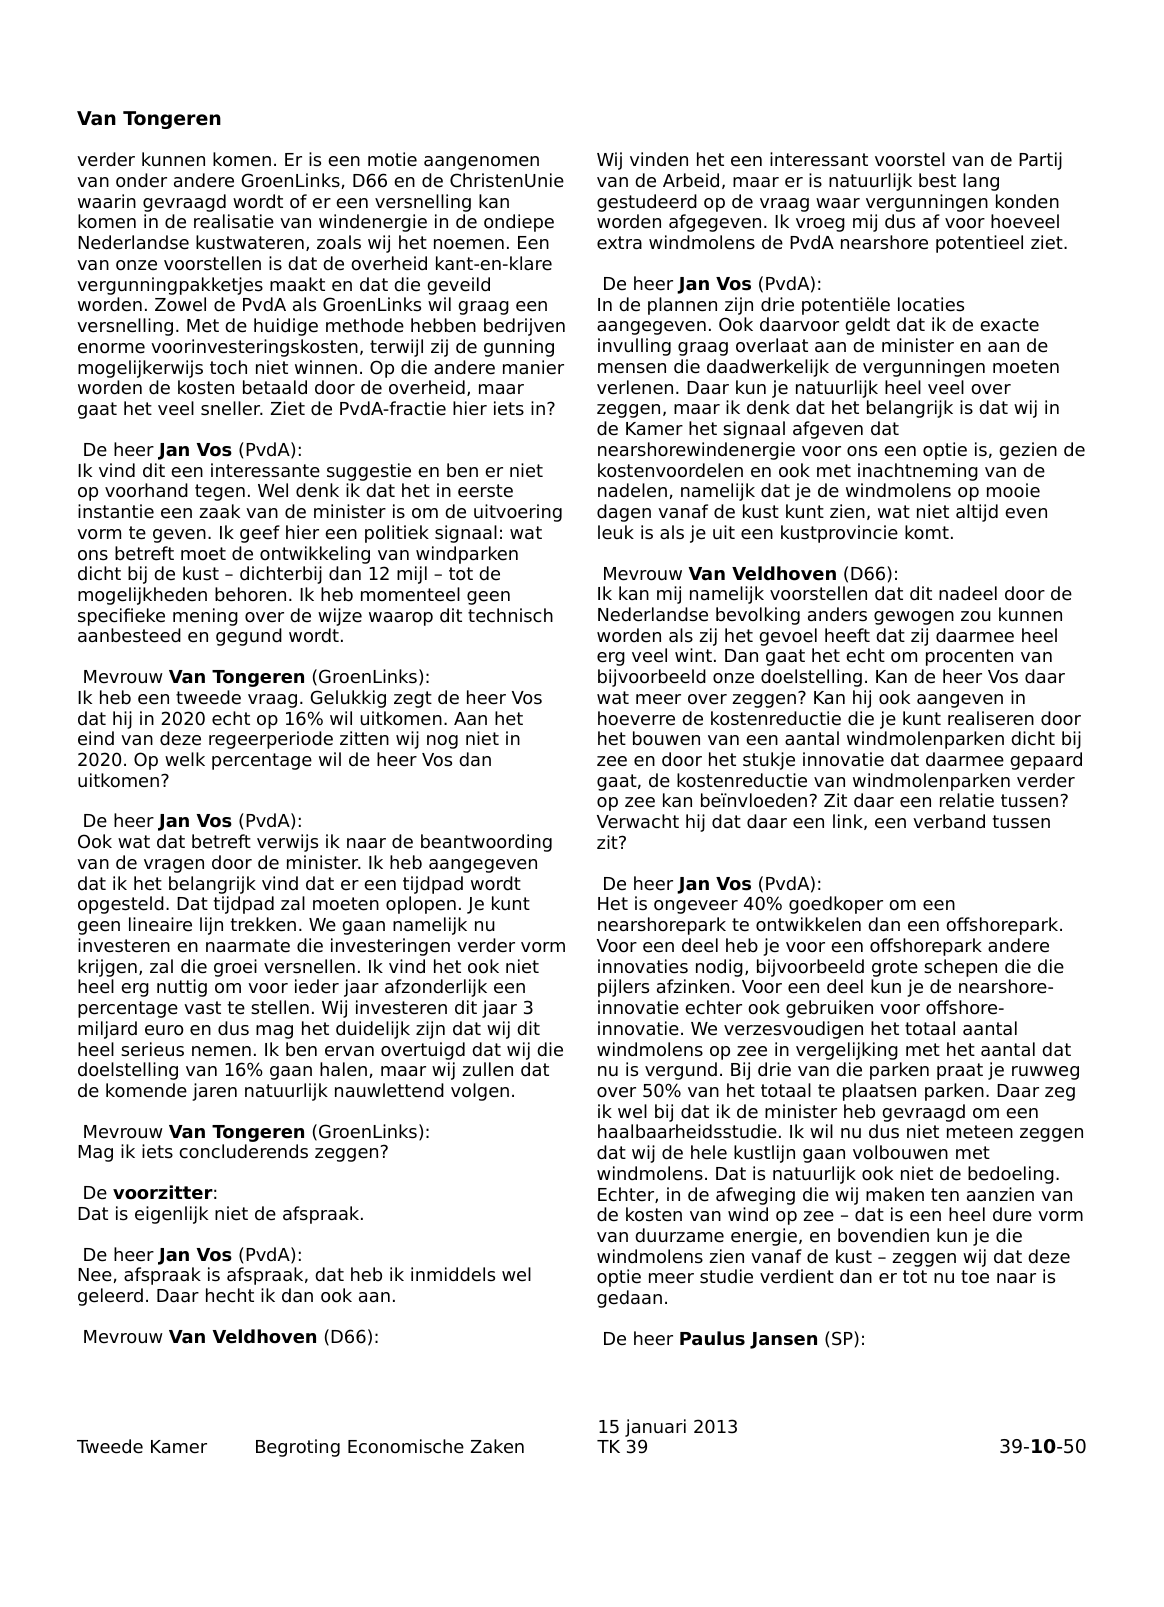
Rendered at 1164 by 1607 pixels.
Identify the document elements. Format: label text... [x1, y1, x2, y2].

text De heer Paulus Jansen (SP): [596, 1329, 1087, 1349]
text De heer Jan Vos (PvdA): [596, 274, 1087, 294]
text De heer Jan Vos (PvdA): [77, 440, 567, 460]
text Mevrouw Van Veldhoven (D66): [77, 1327, 567, 1347]
text verder kunnen komen. Er is een motie aangenomen van onder andere GroenLinks, D66 en de ChristenUnie waarin gevraagd wordt of er een versnelling kan komen in de realisatie van windenergie in de ondiepe Nederlandse kustwateren, zoals wij het noemen. Een van onze voorstellen is dat de overheid kant-en-klare vergunningpakketjes maakt en dat die geveild worden. Zowel de PvdA als GroenLinks wil graag een versnelling. Met de huidige methode hebben bedrijven enorme voorinvesteringskosten, terwijl zij de gunning mogelijkerwijs toch niet winnen. Op die andere manier worden de kosten betaald door de overheid, maar gaat het veel sneller. Ziet de PvdA-fractie hier iets in? [77, 150, 567, 420]
text De heer Jan Vos (PvdA): [77, 1244, 567, 1265]
text Mevrouw Van Tongeren (GroenLinks): [77, 667, 567, 688]
text Mevrouw Van Veldhoven (D66): [596, 563, 1087, 584]
text De heer Jan Vos (PvdA): [596, 873, 1087, 894]
text Nee, afspraak is afspraak, dat heb ik inmiddels wel geleerd. Daar hecht ik dan ook aan. [77, 1265, 567, 1307]
text Ik kan mij namelijk voorstellen dat dit nadeel door de Nederlandse bevolking anders gewogen zou kunnen worden als zij het gevoel heeft dat zij daarmee heel erg veel wint. Dan gaat het echt om procenten van bijvoorbeeld onze doelstelling. Kan de heer Vos daar wat meer over zeggen? Kan hij ook aangeven in hoeverre de kostenreductie die je kunt realiseren door het bouwen van een aantal windmolenparken dicht bij zee en door het stukje innovatie dat daarmee gepaard gaat, de kostenreductie van windmolenparken verder op zee kan beïnvloeden? Zit daar een relatie tussen? Verwacht hij dat daar een link, een verband tussen zit? [596, 584, 1087, 853]
text Ik vind dit een interessante suggestie en ben er niet op voorhand tegen. Wel denk ik dat het in eerste instantie een zaak van de minister is om de uitvoering vorm te geven. Ik geef hier een politiek signaal: wat ons betreft moet de ontwikkeling van windparken dicht bij de kust – dichterbij dan 12 mijl – tot de mogelijkheden behoren. Ik heb momenteel geen specifieke mening over de wijze waarop dit technisch aanbesteed en gegund wordt. [77, 460, 567, 647]
text In de plannen zijn drie potentiële locaties aangegeven. Ook daarvoor geldt dat ik de exacte invulling graag overlaat aan de minister en aan de mensen die daadwerkelijk de vergunningen moeten verlenen. Daar kun je natuurlijk heel veel over zeggen, maar ik denk dat het belangrijk is dat wij in de Kamer het signaal afgeven dat nearshorewindenergie voor ons een optie is, gezien de kostenvoordelen en ook met inachtneming van de nadelen, namelijk dat je de windmolens op mooie dagen vanaf de kust kunt zien, wat niet altijd even leuk is als je uit een kustprovincie komt. [596, 294, 1087, 543]
text Dat is eigenlijk niet de afspraak. [77, 1204, 567, 1224]
text De heer Jan Vos (PvdA): [77, 811, 567, 832]
text Ook wat dat betreft verwijs ik naar de beantwoording van de vragen door de minister. Ik heb aangegeven dat ik het belangrijk vind dat er een tijdpad wordt opgesteld. Dat tijdpad zal moeten oplopen. Je kunt geen lineaire lijn trekken. We gaan namelijk nu investeren en naarmate die investeringen verder vorm krijgen, zal die groei versnellen. Ik vind het ook niet heel erg nuttig om voor ieder jaar afzonderlijk een percentage vast te stellen. Wij investeren dit jaar 3 miljard euro en dus mag het duidelijk zijn dat wij dit heel serieus nemen. Ik ben ervan overtuigd dat wij die doelstelling van 16% gaan halen, maar wij zullen dat de komende jaren natuurlijk nauwlettend volgen. [77, 832, 567, 1102]
text Wij vinden het een interessant voorstel van de Partij van de Arbeid, maar er is natuurlijk best lang gestudeerd op de vraag waar vergunningen konden worden afgegeven. Ik vroeg mij dus af voor hoeveel extra windmolens de PvdA nearshore potentieel ziet. [596, 150, 1087, 254]
text Het is ongeveer 40% goedkoper om een nearshorepark te ontwikkelen dan een offshorepark. Voor een deel heb je voor een offshorepark andere innovaties nodig, bijvoorbeeld grote schepen die die pijlers afzinken. Voor een deel kun je de nearshore-innovatie echter ook gebruiken voor offshore-innovatie. We verzesvoudigen het totaal aantal windmolens op zee in vergelijking met het aantal dat nu is vergund. Bij drie van die parken praat je ruwweg over 50% van het totaal te plaatsen parken. Daar zeg ik wel bij dat ik de minister heb gevraagd om een haalbaarheidsstudie. Ik wil nu dus niet meteen zeggen dat wij de hele kustlijn gaan volbouwen met windmolens. Dat is natuurlijk ook niet de bedoeling. Echter, in de afweging die wij maken ten aanzien van de kosten van wind op zee – dat is een heel dure vorm van duurzame energie, en bovendien kun je die windmolens zien vanaf de kust – zeggen wij dat deze optie meer studie verdient dan er tot nu toe naar is gedaan. [596, 894, 1087, 1309]
text Ik heb een tweede vraag. Gelukkig zegt de heer Vos dat hij in 2020 echt op 16% wil uitkomen. Aan het eind van deze regeerperiode zitten wij nog niet in 2020. Op welk percentage wil de heer Vos dan uitkomen? [77, 688, 567, 791]
text Mevrouw Van Tongeren (GroenLinks): [77, 1122, 567, 1142]
text Mag ik iets concluderends zeggen? [77, 1142, 567, 1163]
text De voorzitter: [77, 1183, 567, 1204]
